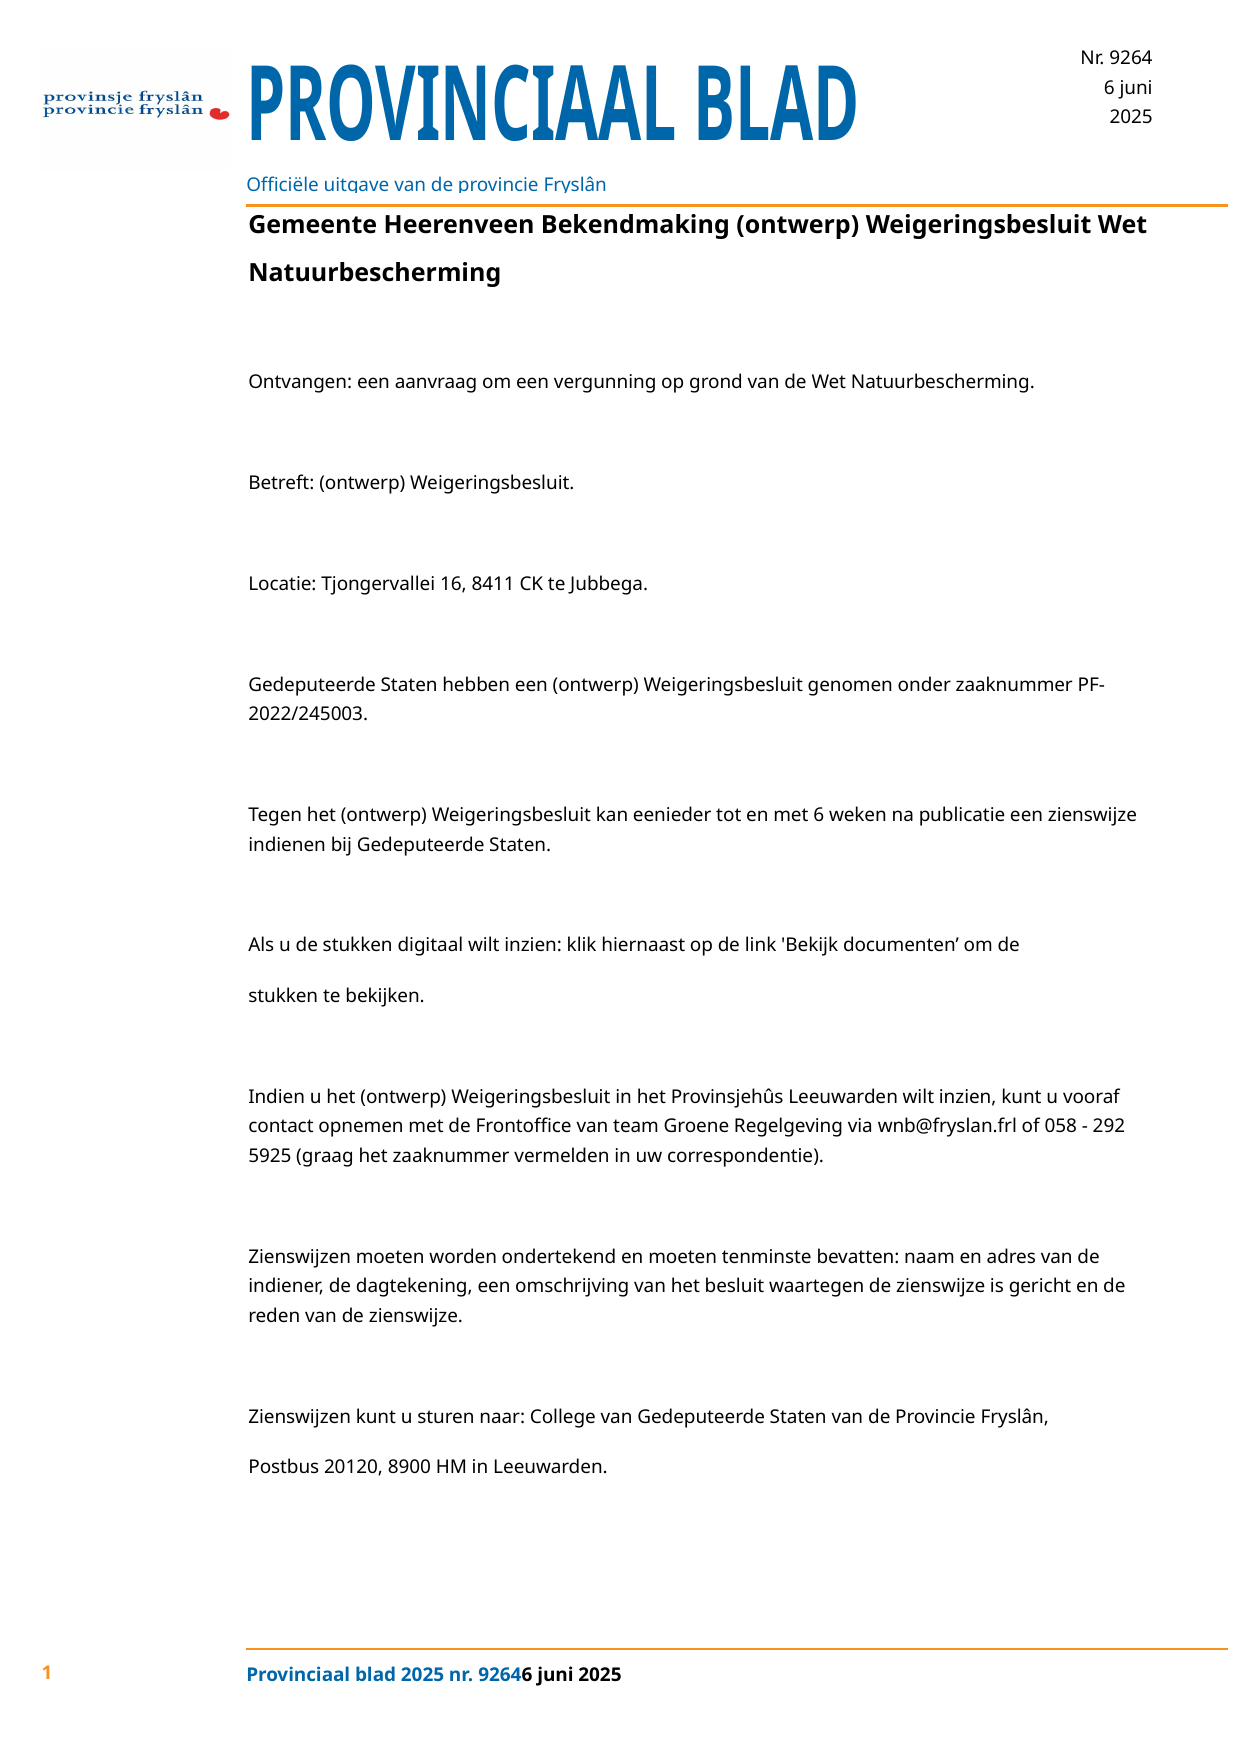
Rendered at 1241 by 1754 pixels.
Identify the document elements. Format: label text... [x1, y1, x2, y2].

text Ontvangen: een aanvraag om een vergunning op grond van de Wet Natuurbescherming. [248, 368, 1152, 394]
text Gedeputeerde Staten hebben een (ontwerp) Weigeringsbesluit genomen onder zaaknummer PF-2022/245003. [248, 671, 1152, 726]
text Indien u het (ontwerp) Weigeringsbesluit in het Provinsjehûs Leeuwarden wilt inzien, kunt u vooraf contact opnemen met de Frontoffice van team Groene Regelgeving via wnb@fryslan.frl of 058 - 292 5925 (graag het zaaknummer vermelden in uw correspondentie). [248, 1083, 1152, 1168]
text Locatie: Tjongervallei 16, 8411 CK te Jubbega. [248, 570, 1152, 596]
text Postbus 20120, 8900 HM in Leeuwarden. [248, 1453, 1152, 1479]
text Gemeente Heerenveen Bekendmaking (ontwerp) Weigeringsbesluit Wet Natuurbescherming [248, 207, 1152, 288]
text stukken te bekijken. [248, 982, 1152, 1008]
text Betreft: (ontwerp) Weigeringsbesluit. [248, 469, 1152, 495]
text Zienswijzen kunt u sturen naar: College van Gedeputeerde Staten van de Provincie Fryslân, [248, 1403, 1152, 1429]
text Als u de stukken digitaal wilt inzien: klik hiernaast op de link 'Bekijk documenten’ om de [248, 932, 1152, 957]
text Zienswijzen moeten worden ondertekend en moeten tenminste bevatten: naam en adres van de indiener, de dagtekening, een omschrijving van het besluit waartegen de zienswijze is gericht en de reden van de zienswijze. [248, 1243, 1152, 1328]
text Tegen het (ontwerp) Weigeringsbesluit kan eenieder tot en met 6 weken na publicatie een zienswijze indienen bij Gedeputeerde Staten. [248, 801, 1152, 857]
picture [41, 47, 231, 172]
